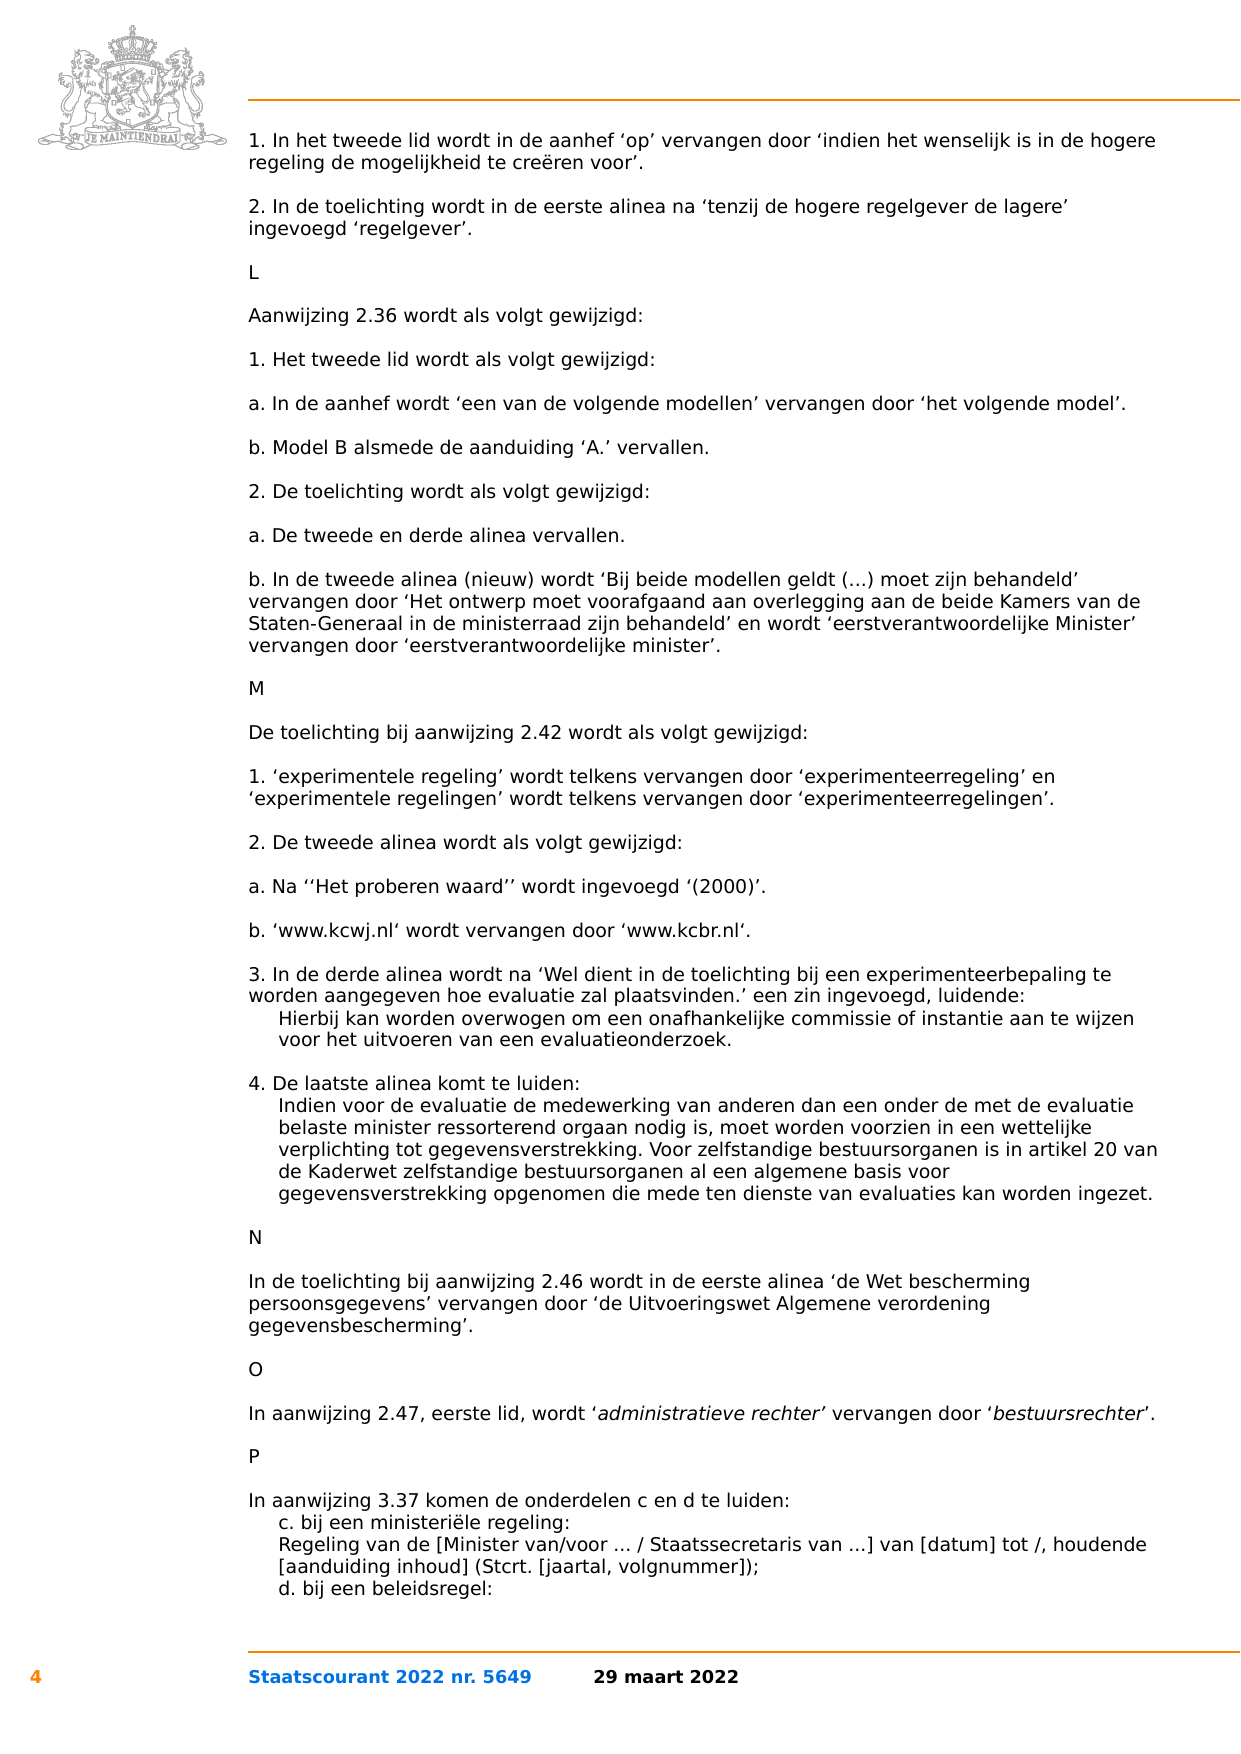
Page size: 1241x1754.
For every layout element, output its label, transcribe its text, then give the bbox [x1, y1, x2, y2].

text 4. De laatste alinea komt te luiden: [248, 1073, 1163, 1095]
text b. In de tweede alinea (nieuw) wordt ‘Bij beide modellen geldt (...) moet zijn behandeld’ vervangen door ‘Het ontwerp moet voorafgaand aan overlegging aan de beide Kamers van de Staten-Generaal in de ministerraad zijn behandeld’ en wordt ‘eerstverantwoordelijke Minister’ vervangen door ‘eerstverantwoordelijke minister’. [248, 568, 1163, 656]
text Regeling van de [Minister van/voor ... / Staatssecretaris van ...] van [datum] tot /, houdende [aanduiding inhoud] (Stcrt. [jaartal, volgnummer]); [278, 1534, 1163, 1578]
text In de toelichting bij aanwijzing 2.46 wordt in de eerste alinea ‘de Wet bescherming persoonsgegevens’ vervangen door ‘de Uitvoeringswet Algemene verordening gegevensbescherming’. [248, 1271, 1163, 1337]
text N [248, 1227, 1163, 1249]
text 1. In het tweede lid wordt in de aanhef ‘op’ vervangen door ‘indien het wenselijk is in de hogere regeling de mogelijkheid te creëren voor’. [248, 130, 1163, 174]
text Indien voor de evaluatie de medewerking van anderen dan een onder de met de evaluatie belaste minister ressorterend orgaan nodig is, moet worden voorzien in een wettelijke verplichting tot gegevensverstrekking. Voor zelfstandige bestuursorganen is in artikel 20 van de Kaderwet zelfstandige bestuursorganen al een algemene basis voor gegevensverstrekking opgenomen die mede ten dienste van evaluaties kan worden ingezet. [278, 1095, 1163, 1205]
text 3. In de derde alinea wordt na ‘Wel dient in de toelichting bij een experimenteerbepaling te worden aangegeven hoe evaluatie zal plaatsvinden.’ een zin ingevoegd, luidende: [248, 963, 1163, 1007]
text In aanwijzing 2.47, eerste lid, wordt ‘administratieve rechter’ vervangen door ‘bestuursrechter’. [248, 1402, 1163, 1424]
text a. In de aanhef wordt ‘een van de volgende modellen’ vervangen door ‘het volgende model’. [248, 393, 1163, 415]
text 1. ‘experimentele regeling’ wordt telkens vervangen door ‘experimenteerregeling’ en ‘experimentele regelingen’ wordt telkens vervangen door ‘experimenteerregelingen’. [248, 766, 1163, 810]
text a. Na ‘‘Het proberen waard’’ wordt ingevoegd ‘(2000)’. [248, 876, 1163, 898]
text De toelichting bij aanwijzing 2.42 wordt als volgt gewijzigd: [248, 722, 1163, 744]
text Aanwijzing 2.36 wordt als volgt gewijzigd: [248, 305, 1163, 327]
text 1. Het tweede lid wordt als volgt gewijzigd: [248, 349, 1163, 371]
text Hierbij kan worden overwogen om een onafhankelijke commissie of instantie aan te wijzen voor het uitvoeren van een evaluatieonderzoek. [278, 1007, 1163, 1051]
text d. bij een beleidsregel: [278, 1578, 1163, 1600]
text In aanwijzing 3.37 komen de onderdelen c en d te luiden: [248, 1490, 1163, 1512]
text b. ‘www.kcwj.nl‘ wordt vervangen door ‘www.kcbr.nl‘. [248, 919, 1163, 942]
text O [248, 1359, 1163, 1381]
text c. bij een ministeriële regeling: [278, 1512, 1163, 1534]
text M [248, 678, 1163, 700]
text L [248, 262, 1163, 283]
text P [248, 1446, 1163, 1468]
picture [38, 25, 227, 150]
text a. De tweede en derde alinea vervallen. [248, 525, 1163, 547]
text 2. De tweede alinea wordt als volgt gewijzigd: [248, 832, 1163, 854]
text 2. In de toelichting wordt in de eerste alinea na ‘tenzij de hogere regelgever de lagere’ ingevoegd ‘regelgever’. [248, 196, 1163, 240]
text b. Model B alsmede de aanduiding ‘A.’ vervallen. [248, 437, 1163, 459]
text 2. De toelichting wordt als volgt gewijzigd: [248, 481, 1163, 503]
